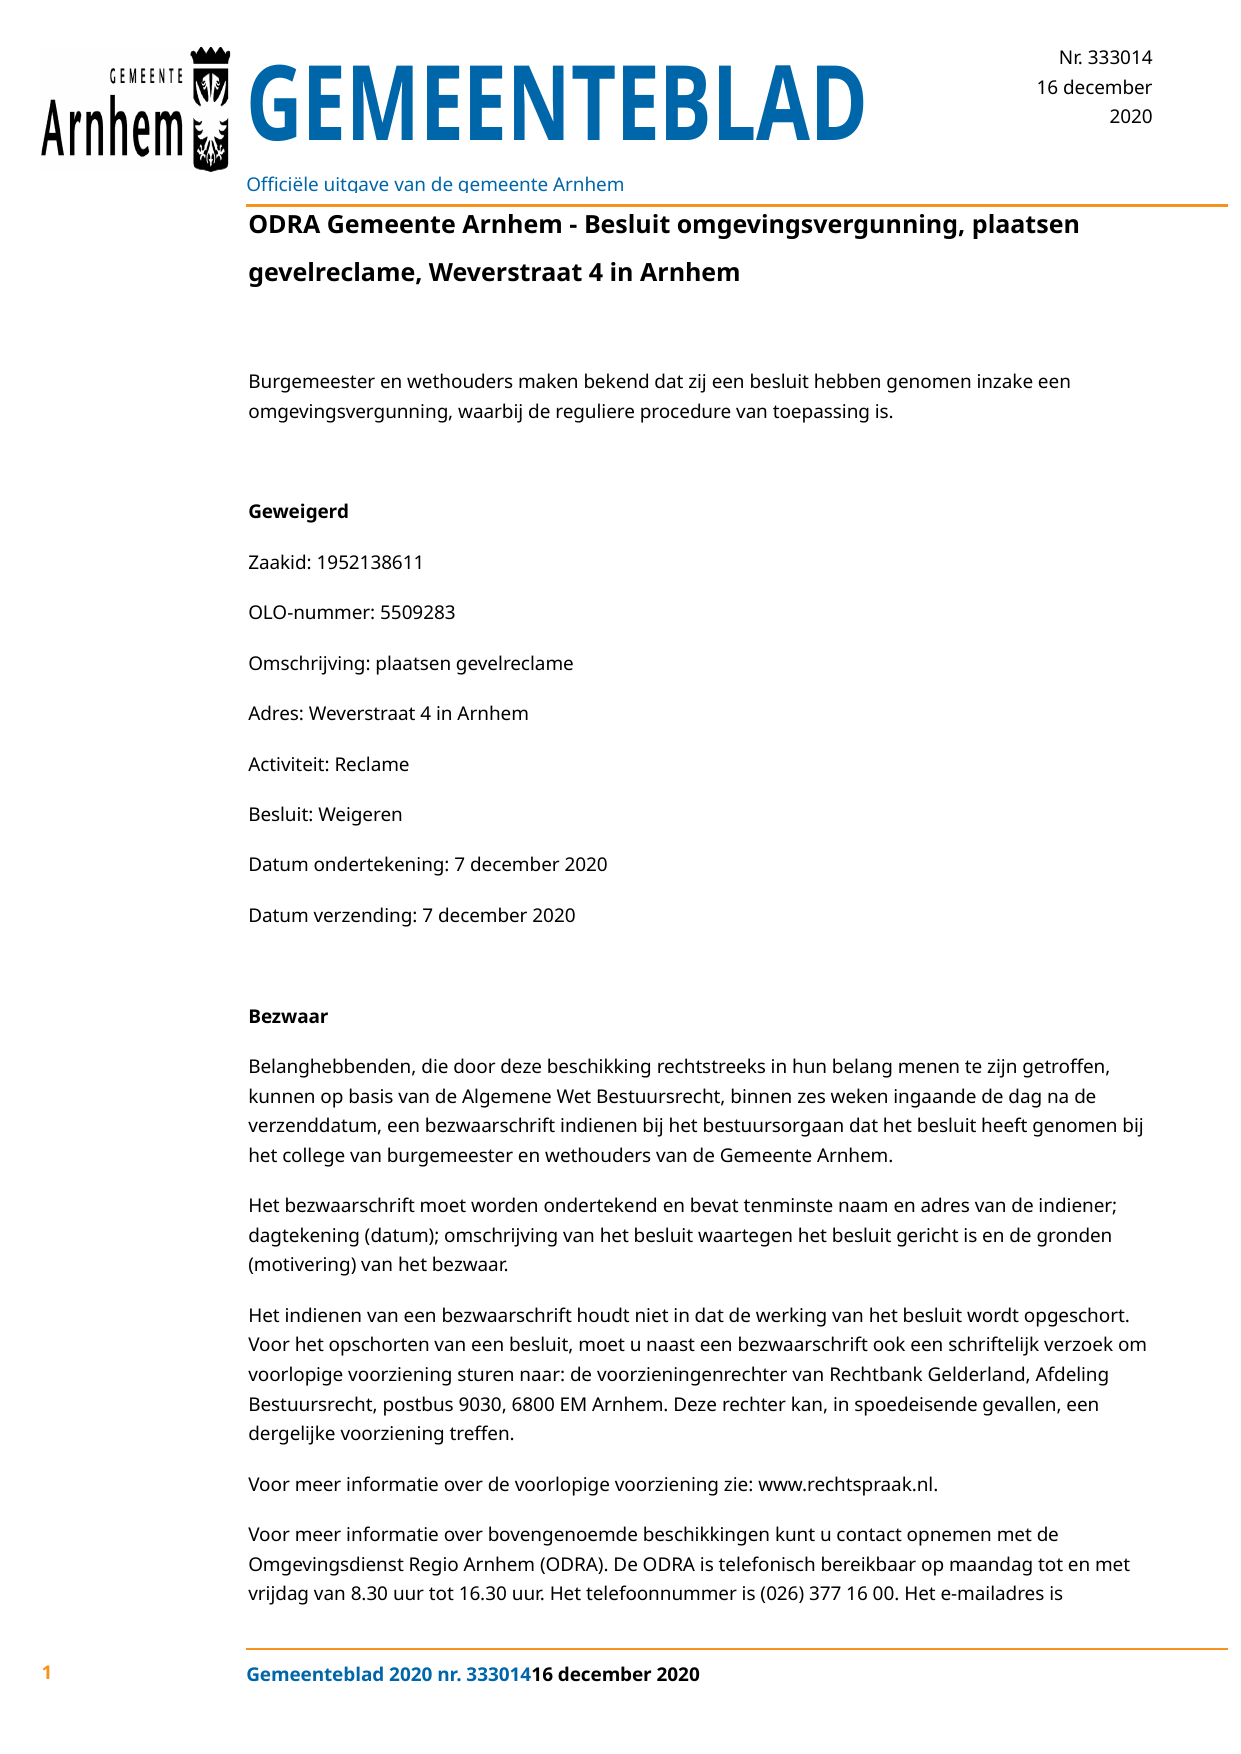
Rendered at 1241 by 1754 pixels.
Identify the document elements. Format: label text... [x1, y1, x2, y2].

text Zaakid: 1952138611 [248, 549, 1152, 575]
text Datum verzending: 7 december 2020 [248, 902, 1152, 928]
text Voor meer informatie over de voorlopige voorziening zie: www.rechtspraak.nl. [248, 1471, 1152, 1497]
text Het bezwaarschrift moet worden ondertekend en bevat tenminste naam en adres van de indiener; dagtekening (datum); omschrijving van het besluit waartegen het besluit gericht is en de gronden (motivering) van het bezwaar. [248, 1192, 1152, 1277]
text Belanghebbenden, die door deze beschikking rechtstreeks in hun belang menen te zijn getroffen, kunnen op basis van de Algemene Wet Bestuursrecht, binnen zes weken ingaande de dag na de verzenddatum, een bezwaarschrift indienen bij het bestuursorgaan dat het besluit heeft genomen bij het college van burgemeester en wethouders van de Gemeente Arnhem. [248, 1053, 1152, 1168]
text Omschrijving: plaatsen gevelreclame [248, 650, 1152, 676]
text Voor meer informatie over bovengenoemde beschikkingen kunt u contact opnemen met de Omgevingsdienst Regio Arnhem (ODRA). De ODRA is telefonisch bereikbaar op maandag tot en met vrijdag van 8.30 uur tot 16.30 uur. Het telefoonnummer is (026) 377 16 00. Het e-mailadres is [248, 1521, 1152, 1606]
text OLO-nummer: 5509283 [248, 599, 1152, 625]
text Activiteit: Reclame [248, 751, 1152, 777]
picture [41, 47, 231, 172]
text ODRA Gemeente Arnhem - Besluit omgevingsvergunning, plaatsen gevelreclame, Weverstraat 4 in Arnhem [248, 207, 1152, 288]
text Datum ondertekening: 7 december 2020 [248, 852, 1152, 877]
text Geweigerd [248, 499, 1152, 524]
text Adres: Weverstraat 4 in Arnhem [248, 700, 1152, 726]
text Het indienen van een bezwaarschrift houdt niet in dat de werking van het besluit wordt opgeschort. Voor het opschorten van een besluit, moet u naast een bezwaarschrift ook een schriftelijk verzoek om voorlopige voorziening sturen naar: de voorzieningenrechter van Rechtbank Gelderland, Afdeling Bestuursrecht, postbus 9030, 6800 EM Arnhem. Deze rechter kan, in spoedeisende gevallen, een dergelijke voorziening treffen. [248, 1302, 1152, 1446]
text Burgemeester en wethouders maken bekend dat zij een besluit hebben genomen inzake een omgevingsvergunning, waarbij de reguliere procedure van toepassing is. [248, 368, 1152, 424]
text Bezwaar [248, 1003, 1152, 1029]
text Besluit: Weigeren [248, 801, 1152, 827]
